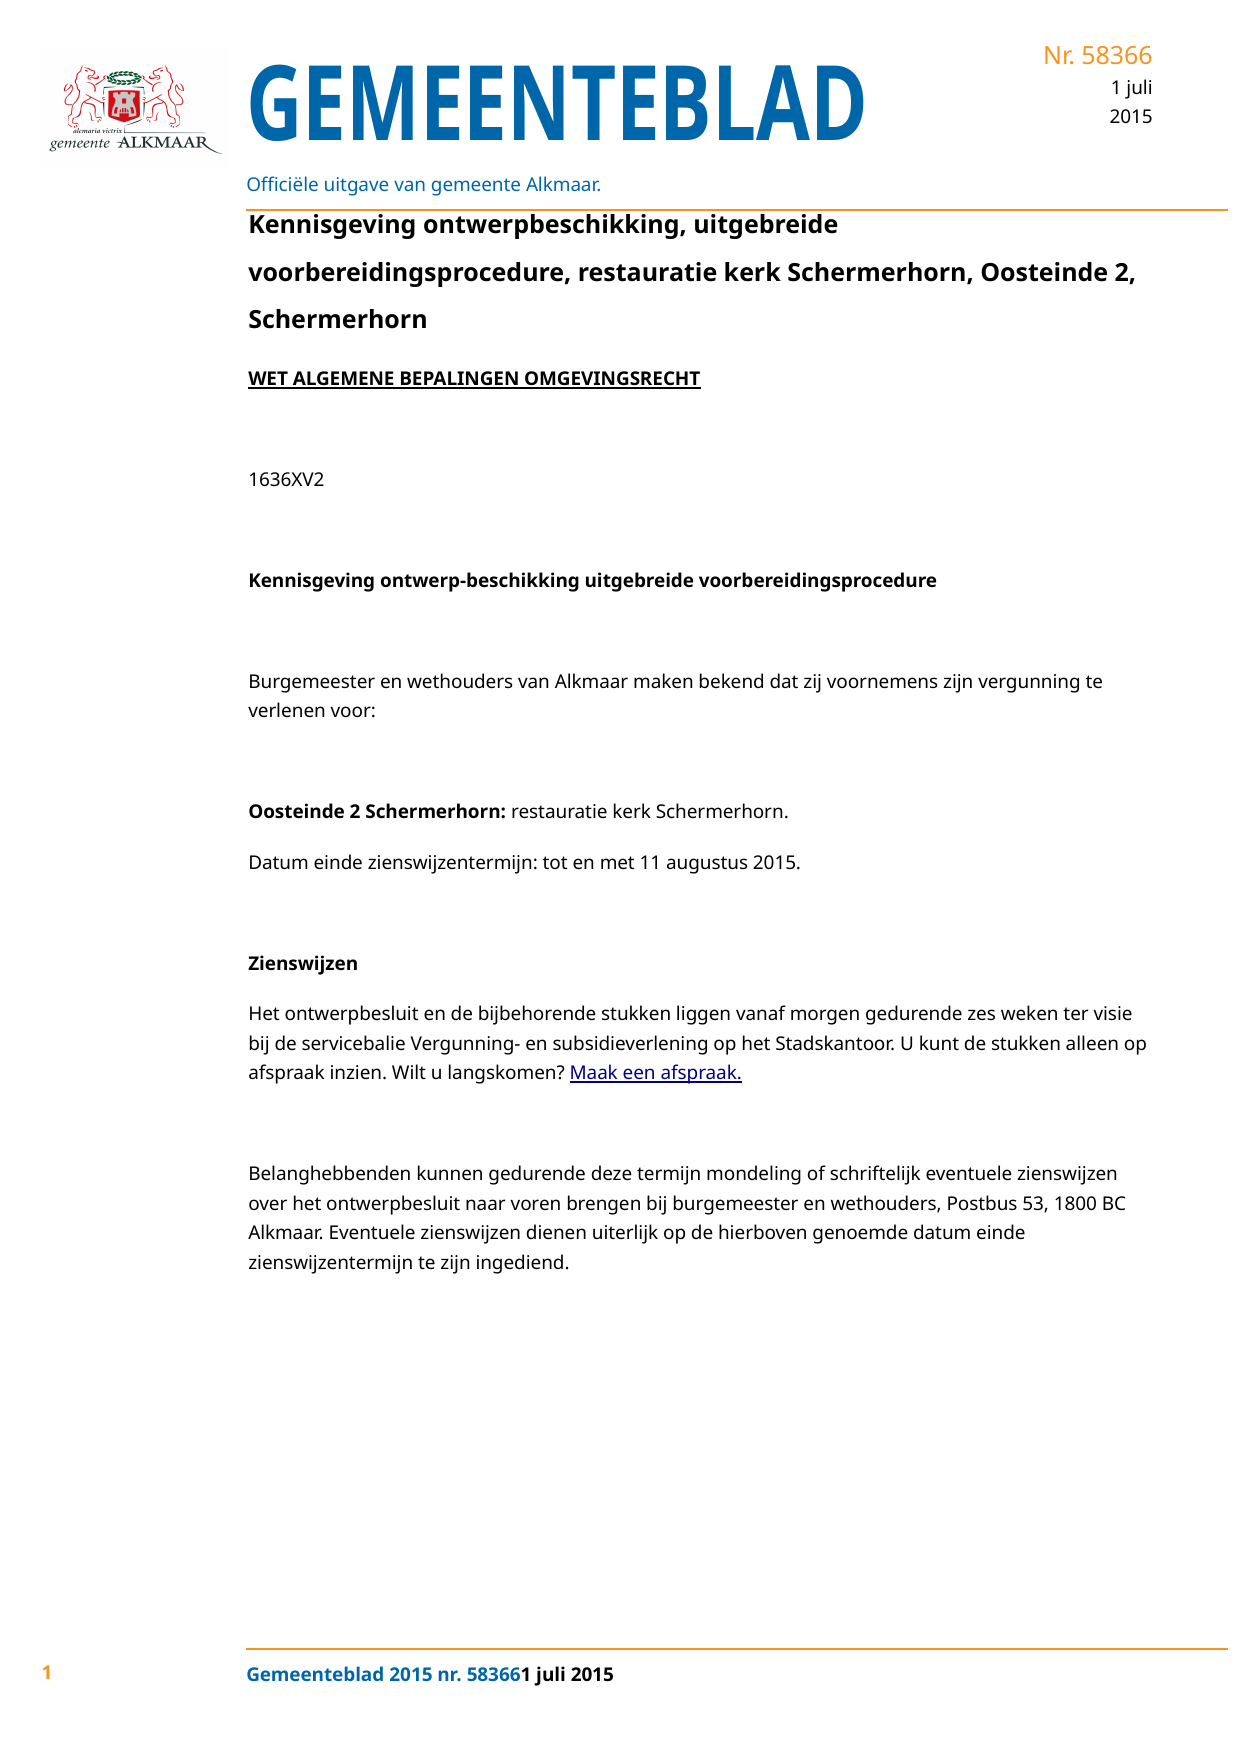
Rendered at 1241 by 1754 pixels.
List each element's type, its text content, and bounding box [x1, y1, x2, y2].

picture [41, 47, 231, 172]
text Belanghebbenden kunnen gedurende deze termijn mondeling of schriftelijk eventuele zienswijzen over het ontwerpbesluit naar voren brengen bij burgemeester en wethouders, Postbus 53, 1800 BC Alk­maar. Eventuele zienswijzen dienen uiterlijk op de hierboven genoemde datum einde zienswijzentermijn te zijn ingediend. [248, 1160, 1152, 1274]
text Kennisgeving ontwerp-beschikking uitgebreide voorbereidingsprocedure [248, 567, 1152, 593]
text WET ALGEMENE BEPALINGEN OMGEVINGSRECHT [248, 366, 1152, 391]
text Oosteinde 2 Schermerhorn: restauratie kerk Schermerhorn. [248, 798, 1152, 824]
text Kennisgeving ontwerpbeschikking, uitgebreide voorbereidingsprocedure, restauratie kerk Schermerhorn, Oosteinde 2, Schermerhorn [248, 211, 1152, 336]
text Burgemeester en wethouders van Alkmaar maken bekend dat zij voornemens zijn vergunning te verlenen voor: [248, 668, 1152, 723]
text Datum einde zienswijzentermijn: tot en met 11 augustus 2015. [248, 849, 1152, 874]
text Het ontwerpbesluit en de bijbehorende stukken liggen vanaf morgen gedurende zes weken ter visie bij de servicebalie Vergunning- en subsidieverlening op het Stadskantoor. U kunt de stukken alleen op afspraak inzien. Wilt u langskomen? Maak een afspraak. [248, 1000, 1152, 1085]
text 1636XV2 [248, 466, 1152, 492]
text Zienswijzen [248, 950, 1152, 975]
